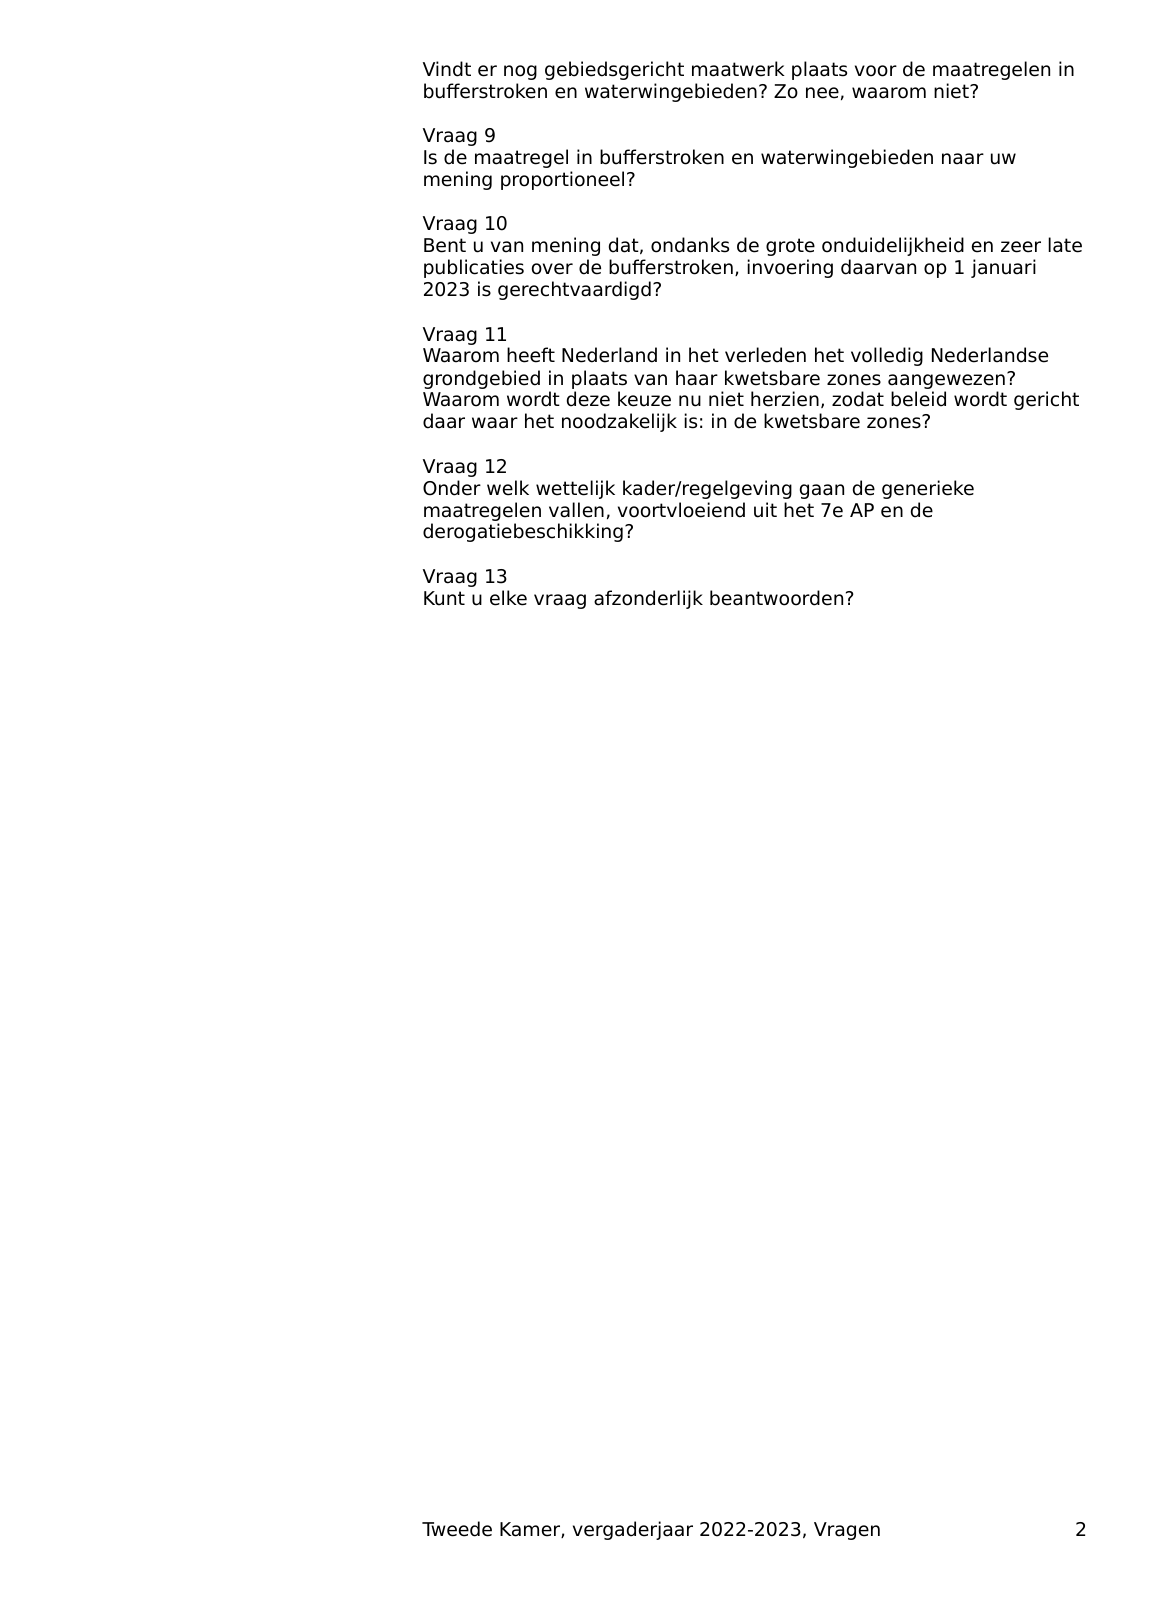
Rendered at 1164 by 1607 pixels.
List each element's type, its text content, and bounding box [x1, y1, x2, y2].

text Vraag 9 [422, 125, 1087, 147]
text Waarom heeft Nederland in het verleden het volledig Nederlandse grondgebied in plaats van haar kwetsbare zones aangewezen? Waarom wordt deze keuze nu niet herzien, zodat beleid wordt gericht daar waar het noodzakelijk is: in de kwetsbare zones? [422, 345, 1087, 433]
text Onder welk wettelijk kader/regelgeving gaan de generieke maatregelen vallen, voortvloeiend uit het 7e AP en de derogatiebeschikking? [422, 477, 1087, 543]
text Vraag 13 [422, 566, 1087, 588]
text Vraag 12 [422, 456, 1087, 477]
text Kunt u elke vraag afzonderlijk beantwoorden? [422, 588, 1087, 609]
text Vraag 10 [422, 213, 1087, 235]
text Is de maatregel in bufferstroken en waterwingebieden naar uw mening proportioneel? [422, 147, 1087, 191]
text Bent u van mening dat, ondanks de grote onduidelijkheid en zeer late publicaties over de bufferstroken, invoering daarvan op 1 januari 2023 is gerechtvaardigd? [422, 235, 1087, 301]
text Vindt er nog gebiedsgericht maatwerk plaats voor de maatregelen in bufferstroken en waterwingebieden? Zo nee, waarom niet? [422, 59, 1087, 103]
text Vraag 11 [422, 323, 1087, 345]
